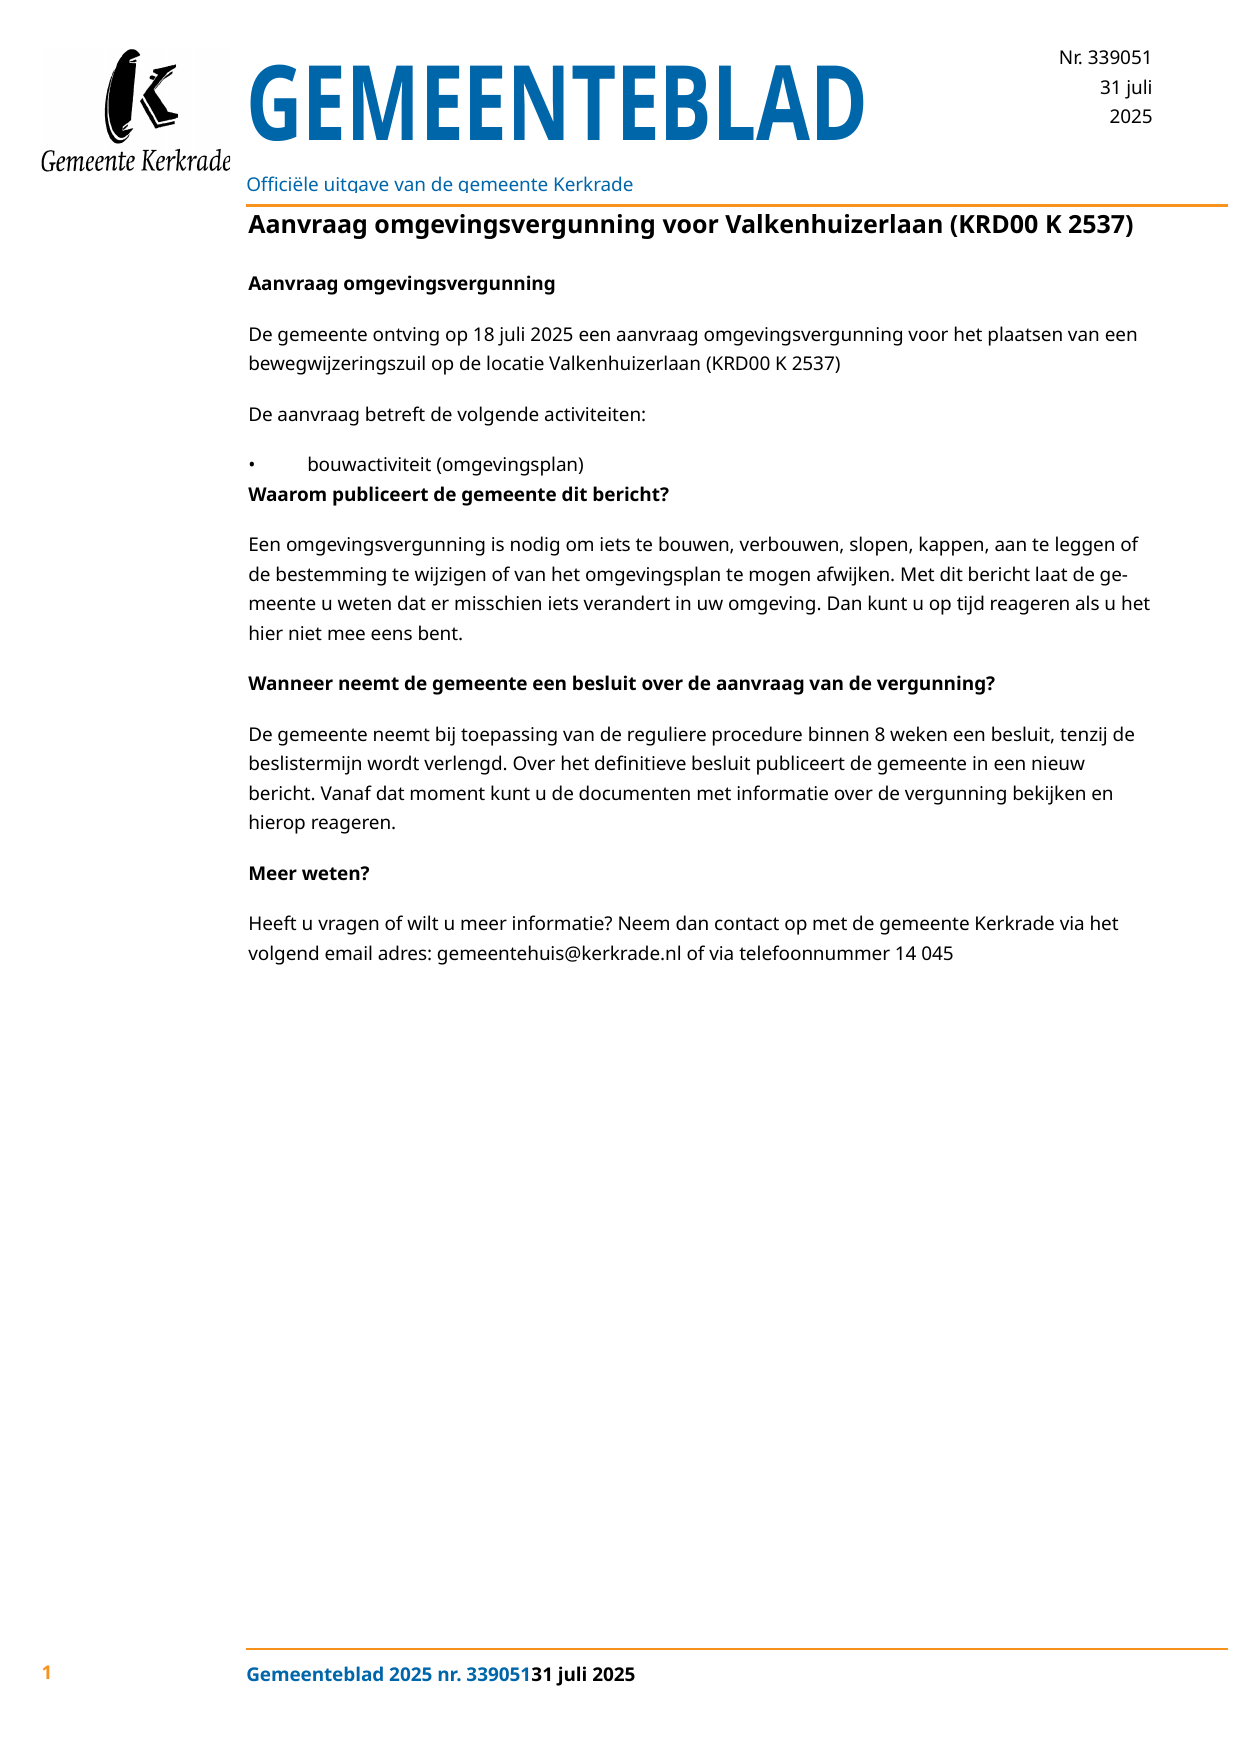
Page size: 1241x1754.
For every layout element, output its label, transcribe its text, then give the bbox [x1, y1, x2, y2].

text Meer weten? [248, 860, 1152, 886]
text De gemeente neemt bij toepassing van de reguliere procedure binnen 8 weken een besluit, tenzij de beslistermijn wordt verlengd. Over het definitieve besluit publiceert de gemeente in een nieuw bericht. Vanaf dat moment kunt u de documenten met informatie over de vergunning bekijken en hierop reageren. [248, 721, 1152, 835]
text Aanvraag omgevingsvergunning [248, 270, 1152, 296]
text Wanneer neemt de gemeente een besluit over de aanvraag van de vergunning? [248, 670, 1152, 696]
text De aanvraag betreft de volgende activiteiten: [248, 401, 1152, 426]
list bouwactiviteit (omgevingsplan) [248, 451, 1152, 477]
text Waarom publiceert de gemeente dit bericht? [248, 481, 1152, 506]
text De gemeente ontving op 18 juli 2025 een aanvraag omgevingsvergunning voor het plaatsen van een bewegwijzeringszuil op de locatie Valkenhuizerlaan (KRD00 K 2537) [248, 321, 1152, 376]
picture [41, 47, 231, 172]
text Aanvraag omgevingsvergunning voor Valkenhuizerlaan (KRD00 K 2537) [248, 207, 1152, 241]
text Heeft u vragen of wilt u meer informatie? Neem dan contact op met de gemeente Kerkrade via het volgend email adres: gemeentehuis@kerkrade.nl of via telefoonnummer 14 045 [248, 910, 1152, 966]
text Een omgevingsvergunning is nodig om iets te bouwen, verbouwen, slopen, kappen, aan te leggen of de bestemming te wijzigen of van het omgevingsplan te mogen afwijken. Met dit bericht laat de ge- meente u weten dat er misschien iets verandert in uw omgeving. Dan kunt u op tijd reageren als u het hier niet mee eens bent. [248, 531, 1152, 646]
